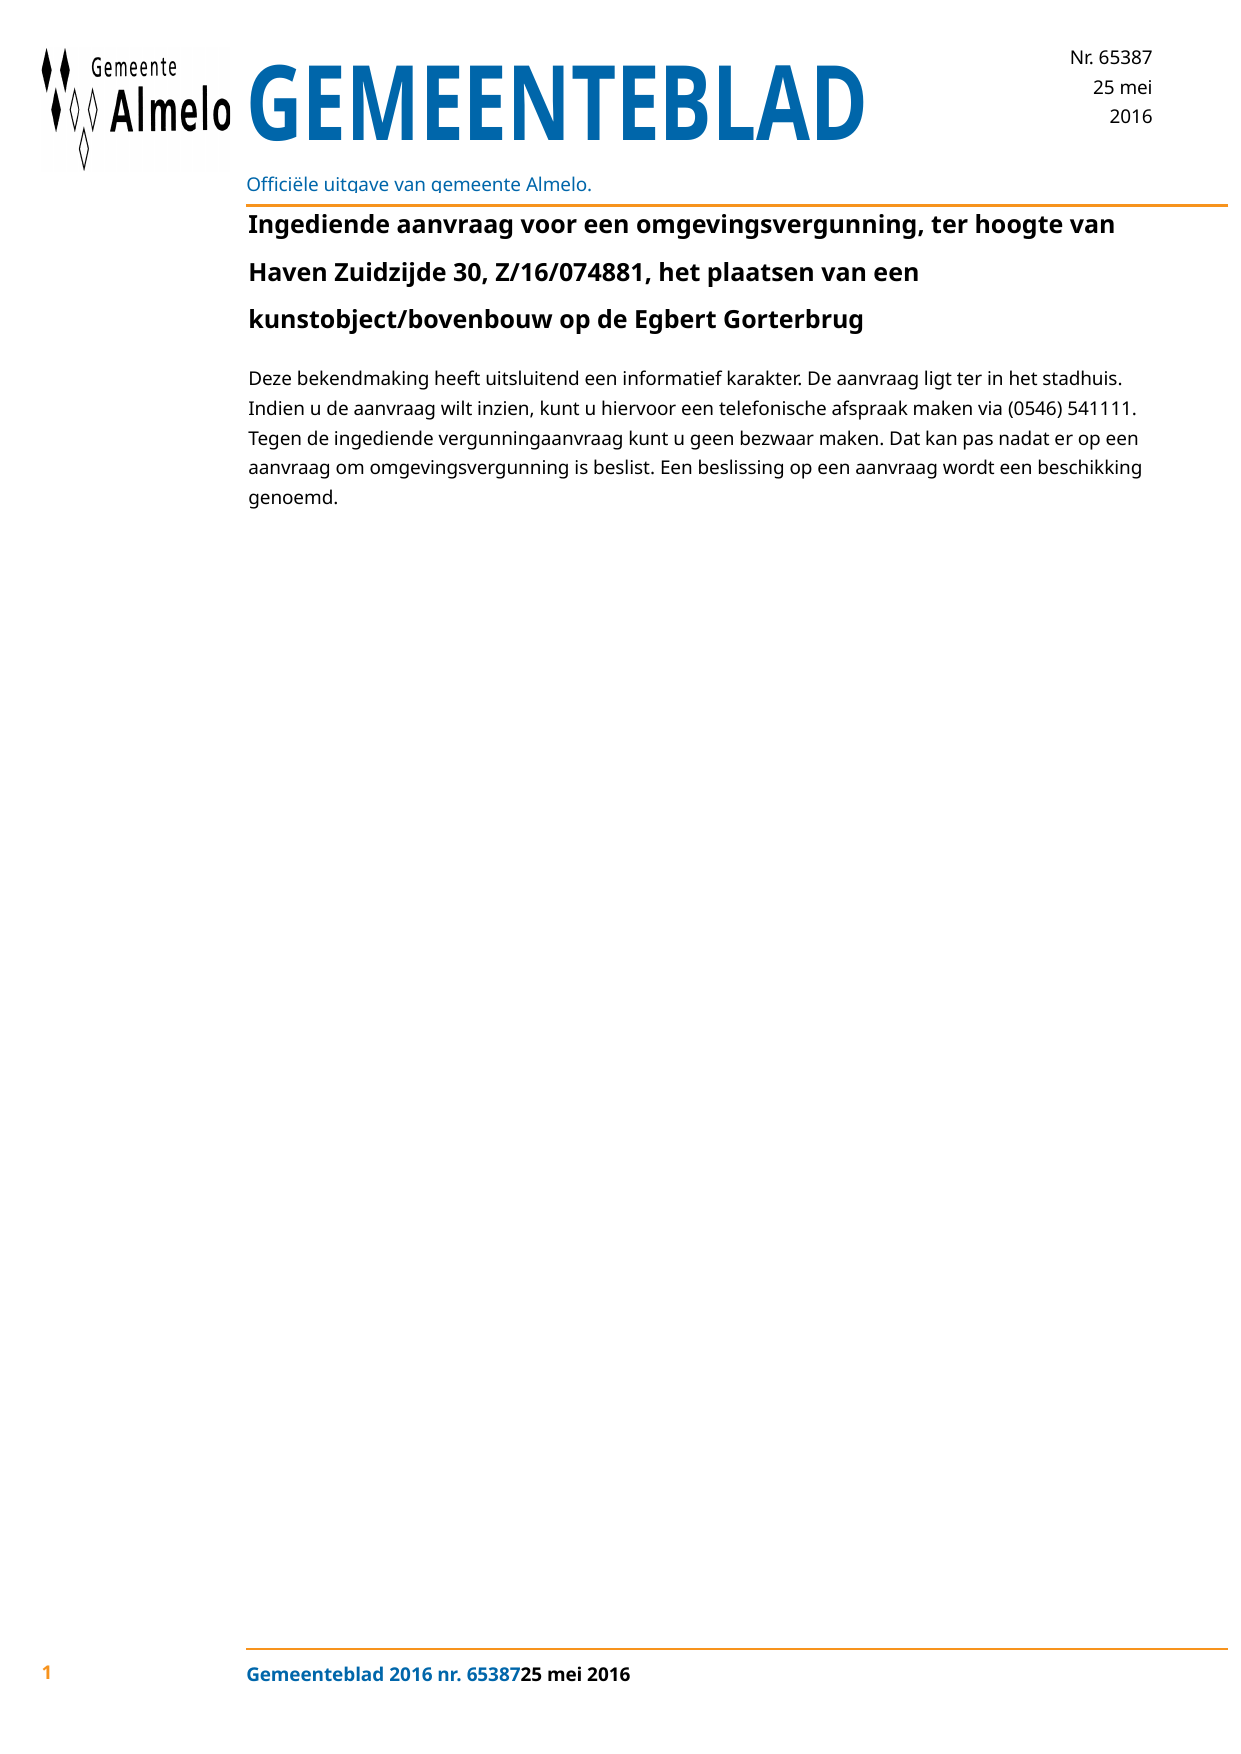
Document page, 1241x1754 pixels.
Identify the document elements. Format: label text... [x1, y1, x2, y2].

text Ingediende aanvraag voor een omgevingsvergunning, ter hoogte van Haven Zuidzijde 30, Z/16/074881, het plaatsen van een kunstobject/bovenbouw op de Egbert Gorterbrug [248, 207, 1152, 336]
text Deze bekendmaking heeft uitsluitend een informatief karakter. De aanvraag ligt ter in het stadhuis. Indien u de aanvraag wilt inzien, kunt u hiervoor een telefonische afspraak maken via (0546) 541111. Tegen de ingediende vergunningaanvraag kunt u geen bezwaar maken. Dat kan pas nadat er op een aanvraag om omgevingsvergunning is beslist. Een beslissing op een aanvraag wordt een beschikking genoemd. [248, 366, 1152, 509]
picture [41, 47, 231, 172]
